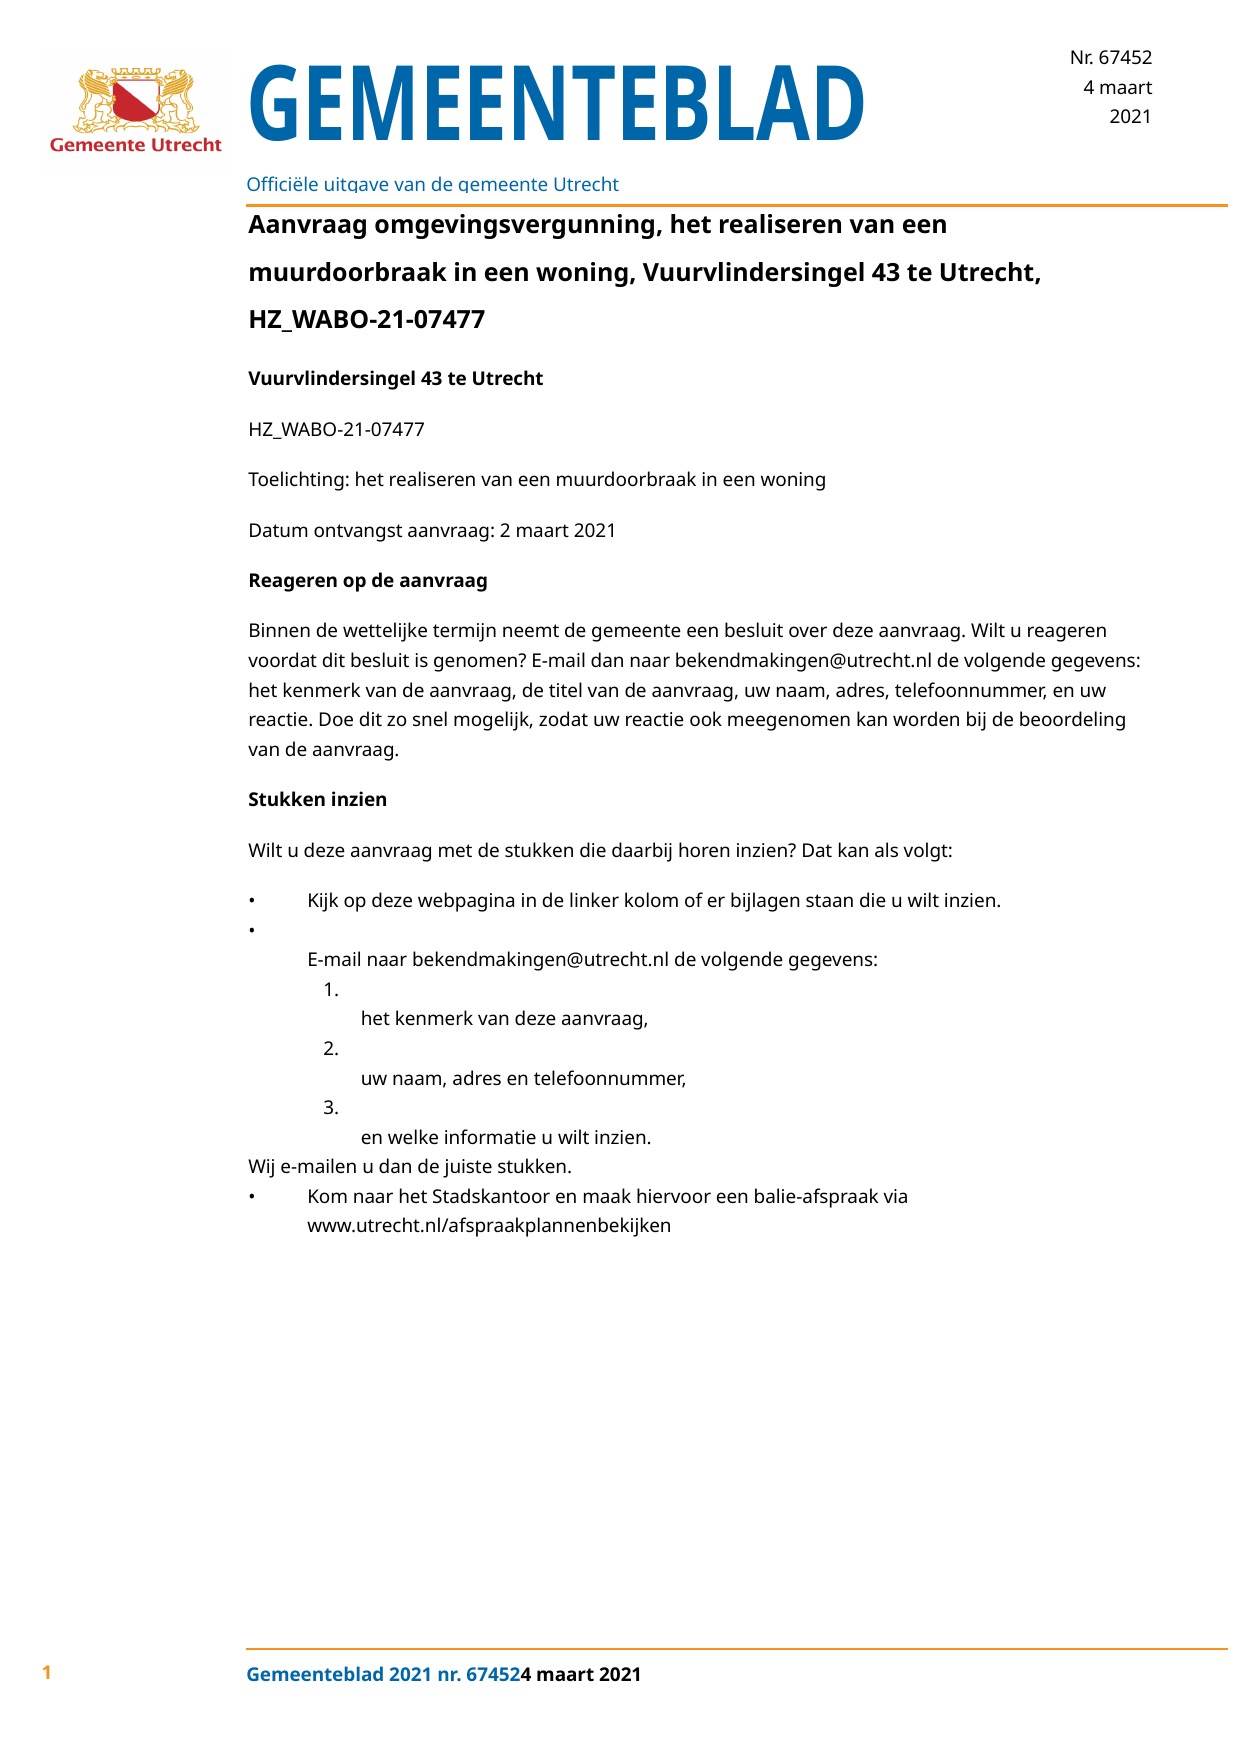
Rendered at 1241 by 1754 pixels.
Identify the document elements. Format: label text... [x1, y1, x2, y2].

list Kom naar het Stadskantoor en maak hiervoor een balie-afspraak via www.utrecht.nl/afspraakplannenbekijken [248, 1183, 1152, 1238]
text Aanvraag omgevingsvergunning, het realiseren van een muurdoorbraak in een woning, Vuurvlindersingel 43 te Utrecht, HZ_WABO-21-07477 [248, 207, 1152, 336]
text Datum ontvangst aanvraag: 2 maart 2021 [248, 517, 1152, 542]
text Stukken inzien [248, 786, 1152, 812]
text Reageren op de aanvraag [248, 567, 1152, 593]
list uw naam, adres en telefoonnummer, [323, 1065, 1152, 1090]
list Kijk op deze webpagina in de linker kolom of er bijlagen staan die u wilt inzien. [248, 887, 1152, 913]
text Toelichting: het realiseren van een muurdoorbraak in een woning [248, 466, 1152, 492]
list het kenmerk van deze aanvraag, [323, 1006, 1152, 1031]
list E-mail naar bekendmakingen@utrecht.nl de volgende gegevens: [248, 946, 1152, 972]
text Wilt u deze aanvraag met de stukken die daarbij horen inzien? Dat kan als volgt: [248, 837, 1152, 862]
text Vuurvlindersingel 43 te Utrecht [248, 366, 1152, 391]
text Wij e-mailen u dan de juiste stukken. [248, 1153, 1152, 1179]
text Binnen de wettelijke termijn neemt de gemeente een besluit over deze aanvraag. Wilt u reageren voordat dit besluit is genomen? E-mail dan naar bekendmakingen@utrecht.nl de volgende gegevens: het kenmerk van de aanvraag, de titel van de aanvraag, uw naam, adres, telefoonnummer, en uw reactie. Doe dit zo snel mogelijk, zodat uw reactie ook meegenomen kan worden bij de beoordeling van de aanvraag. [248, 618, 1152, 762]
picture [41, 47, 231, 172]
list en welke informatie u wilt inzien. [323, 1124, 1152, 1149]
text HZ_WABO-21-07477 [248, 416, 1152, 442]
